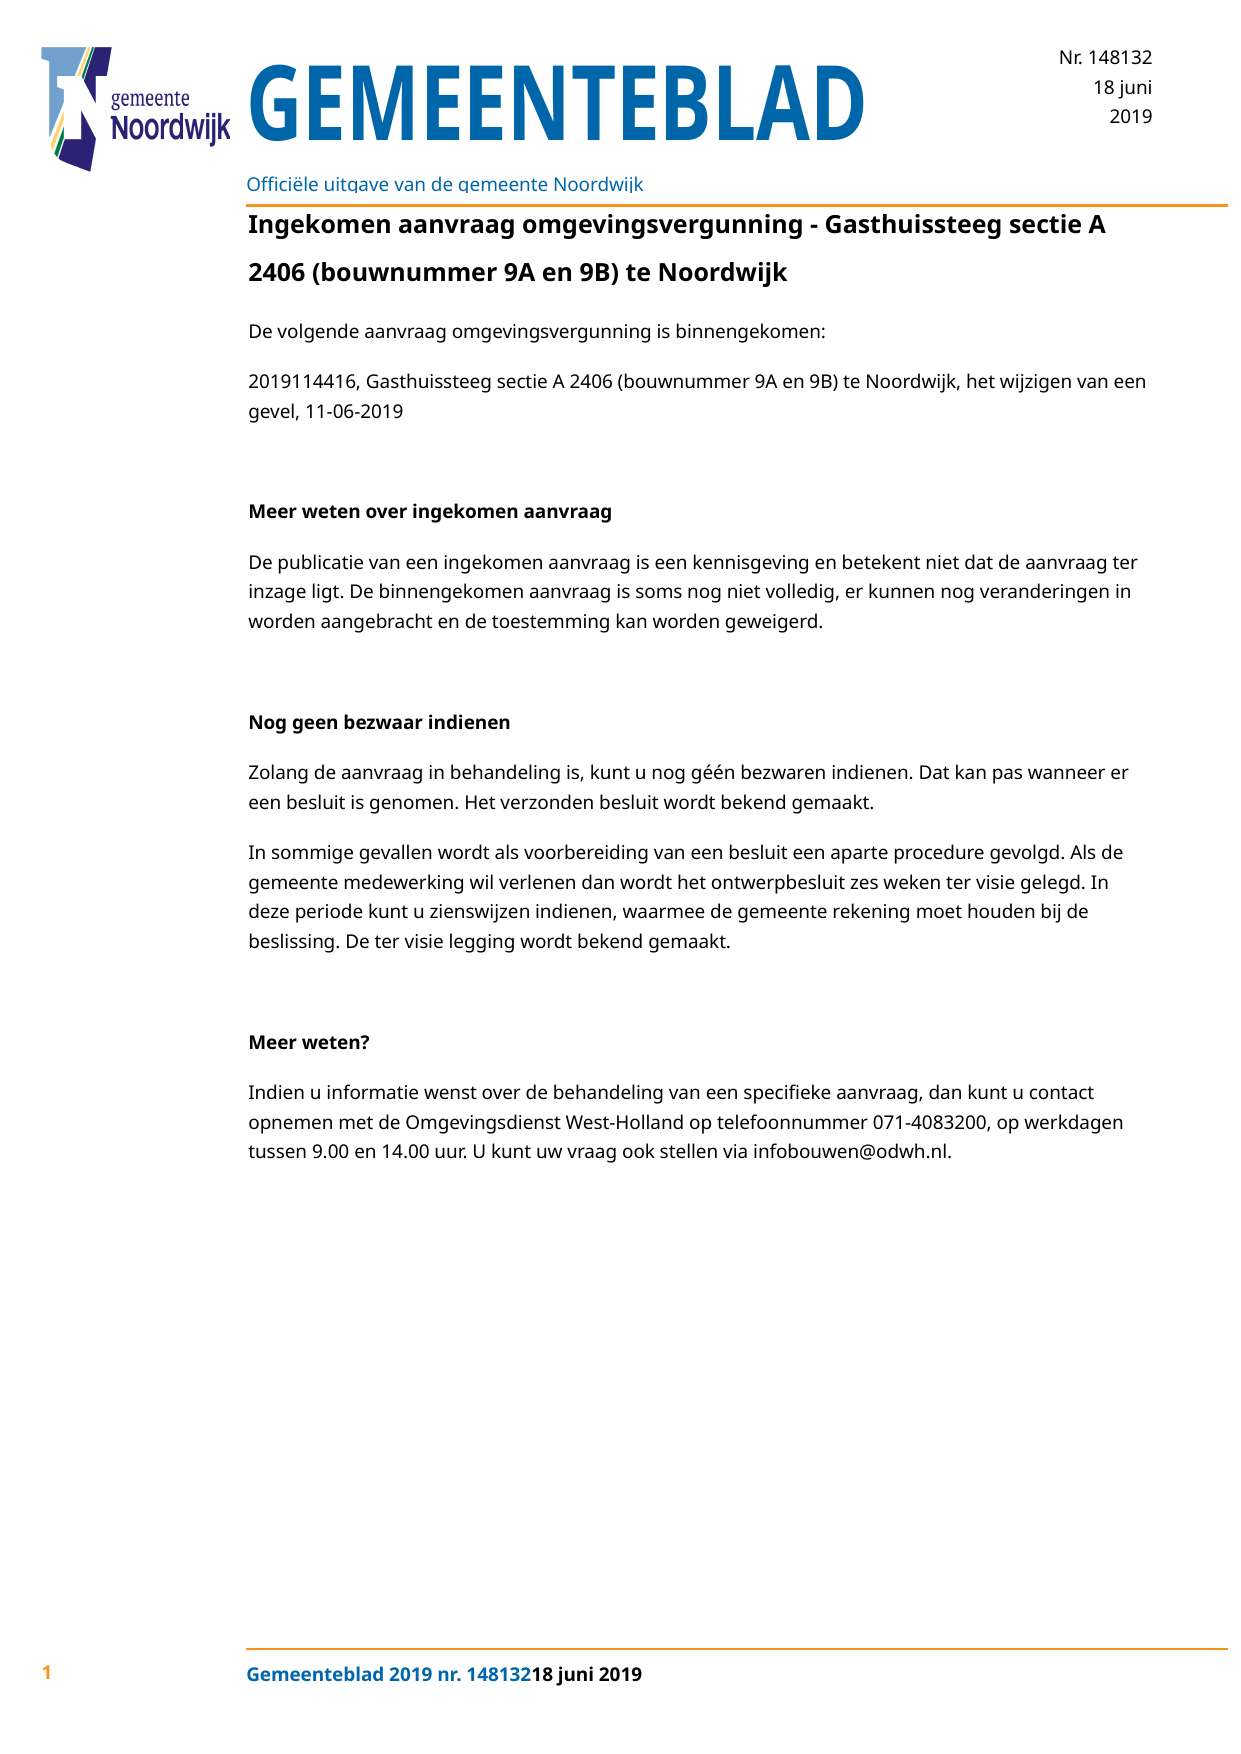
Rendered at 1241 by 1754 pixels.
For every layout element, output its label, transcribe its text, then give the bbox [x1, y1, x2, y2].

text De publicatie van een ingekomen aanvraag is een kennisgeving en betekent niet dat de aanvraag ter inzage ligt. De binnengekomen aanvraag is soms nog niet volledig, er kunnen nog veranderingen in worden aangebracht en de toestemming kan worden geweigerd. [248, 549, 1152, 634]
text Nog geen bezwaar indienen [248, 709, 1152, 735]
text Indien u informatie wenst over de behandeling van een specifieke aanvraag, dan kunt u contact opnemen met de Omgevingsdienst West-Holland op telefoonnummer 071-4083200, op werkdagen tussen 9.00 en 14.00 uur. U kunt uw vraag ook stellen via infobouwen@odwh.nl. [248, 1079, 1152, 1164]
text Zolang de aanvraag in behandeling is, kunt u nog géén bezwaren indienen. Dat kan pas wanneer er een besluit is genomen. Het verzonden besluit wordt bekend gemaakt. [248, 759, 1152, 815]
text 2019114416, Gasthuissteeg sectie A 2406 (bouwnummer 9A en 9B) te Noordwijk, het wijzigen van een gevel, 11-06-2019 [248, 368, 1152, 424]
text Meer weten over ingekomen aanvraag [248, 499, 1152, 524]
text In sommige gevallen wordt als voorbereiding van een besluit een aparte procedure gevolgd. Als de gemeente medewerking wil verlenen dan wordt het ontwerpbesluit zes weken ter visie gelegd. In deze periode kunt u zienswijzen indienen, waarmee de gemeente rekening moet houden bij de beslissing. De ter visie legging wordt bekend gemaakt. [248, 839, 1152, 954]
text Ingekomen aanvraag omgevingsvergunning - Gasthuissteeg sectie A 2406 (bouwnummer 9A en 9B) te Noordwijk [248, 207, 1152, 288]
text De volgende aanvraag omgevingsvergunning is binnengekomen: [248, 318, 1152, 344]
picture [41, 47, 231, 172]
text Meer weten? [248, 1029, 1152, 1055]
